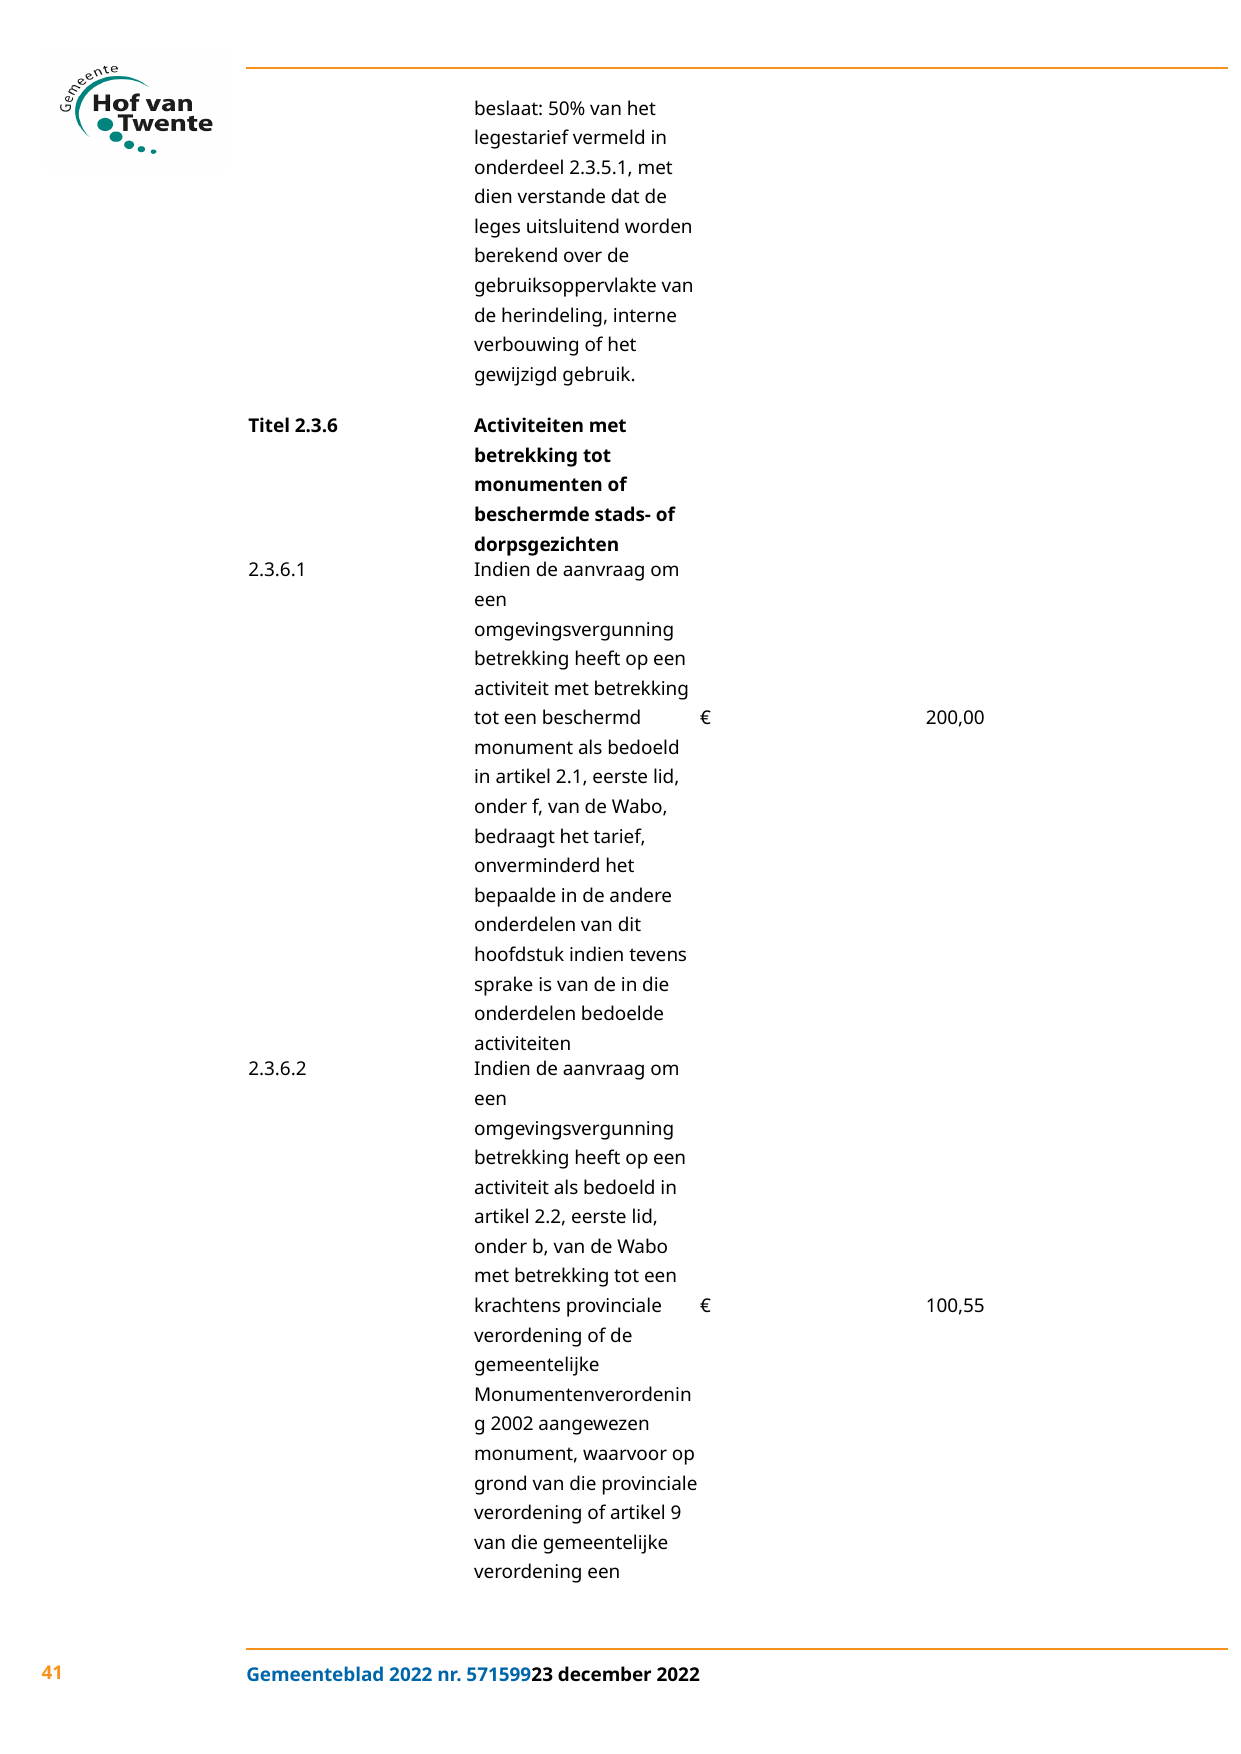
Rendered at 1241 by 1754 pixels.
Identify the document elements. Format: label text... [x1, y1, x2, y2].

table_cell [474, 387, 700, 412]
table_cell Titel 2.3.6 [248, 413, 474, 557]
table_cell [926, 413, 1152, 557]
table_cell [926, 387, 1152, 412]
table_cell [248, 387, 474, 412]
table_cell 2.3.6.2 [248, 1056, 474, 1584]
table_cell 200,00 [926, 557, 1152, 1056]
table_cell Activiteiten met betrekking tot monumenten of beschermde stads- of dorpsgezichten [474, 413, 700, 557]
table_cell [700, 95, 926, 387]
picture [41, 47, 231, 172]
table_cell Indien de aanvraag om een omgevingsvergunning betrekking heeft op een activiteit met betrekking tot een beschermd monument als bedoeld in artikel 2.1, eerste lid, onder f, van de Wabo, bedraagt het tarief, onverminderd het bepaalde in de andere onderdelen van dit hoofdstuk indien tevens sprake is van de in die onderdelen bedoelde activiteiten [474, 557, 700, 1056]
table_cell [700, 387, 926, 412]
table_cell 100,55 [926, 1056, 1152, 1584]
table_cell € [700, 557, 926, 1056]
table_cell 2.3.6.1 [248, 557, 474, 1056]
table_cell € [700, 1056, 926, 1584]
table_cell [248, 95, 474, 387]
table_cell beslaat: 50% van het legestarief vermeld in onderdeel 2.3.5.1, met dien verstande dat de leges uitsluitend worden berekend over de gebruiksoppervlakte van de herindeling, interne verbouwing of het gewijzigd gebruik. [474, 95, 700, 387]
table_cell [926, 95, 1152, 387]
table_cell Indien de aanvraag om een omgevingsvergunning betrekking heeft op een activiteit als bedoeld in artikel 2.2, eerste lid, onder b, van de Wabo met betrekking tot een krachtens provinciale verordening of de gemeentelijke Monumentenverordening 2002 aangewezen monument, waarvoor op grond van die provinciale verordening of artikel 9 van die gemeentelijke verordening een [474, 1056, 700, 1584]
table_cell [700, 413, 926, 557]
